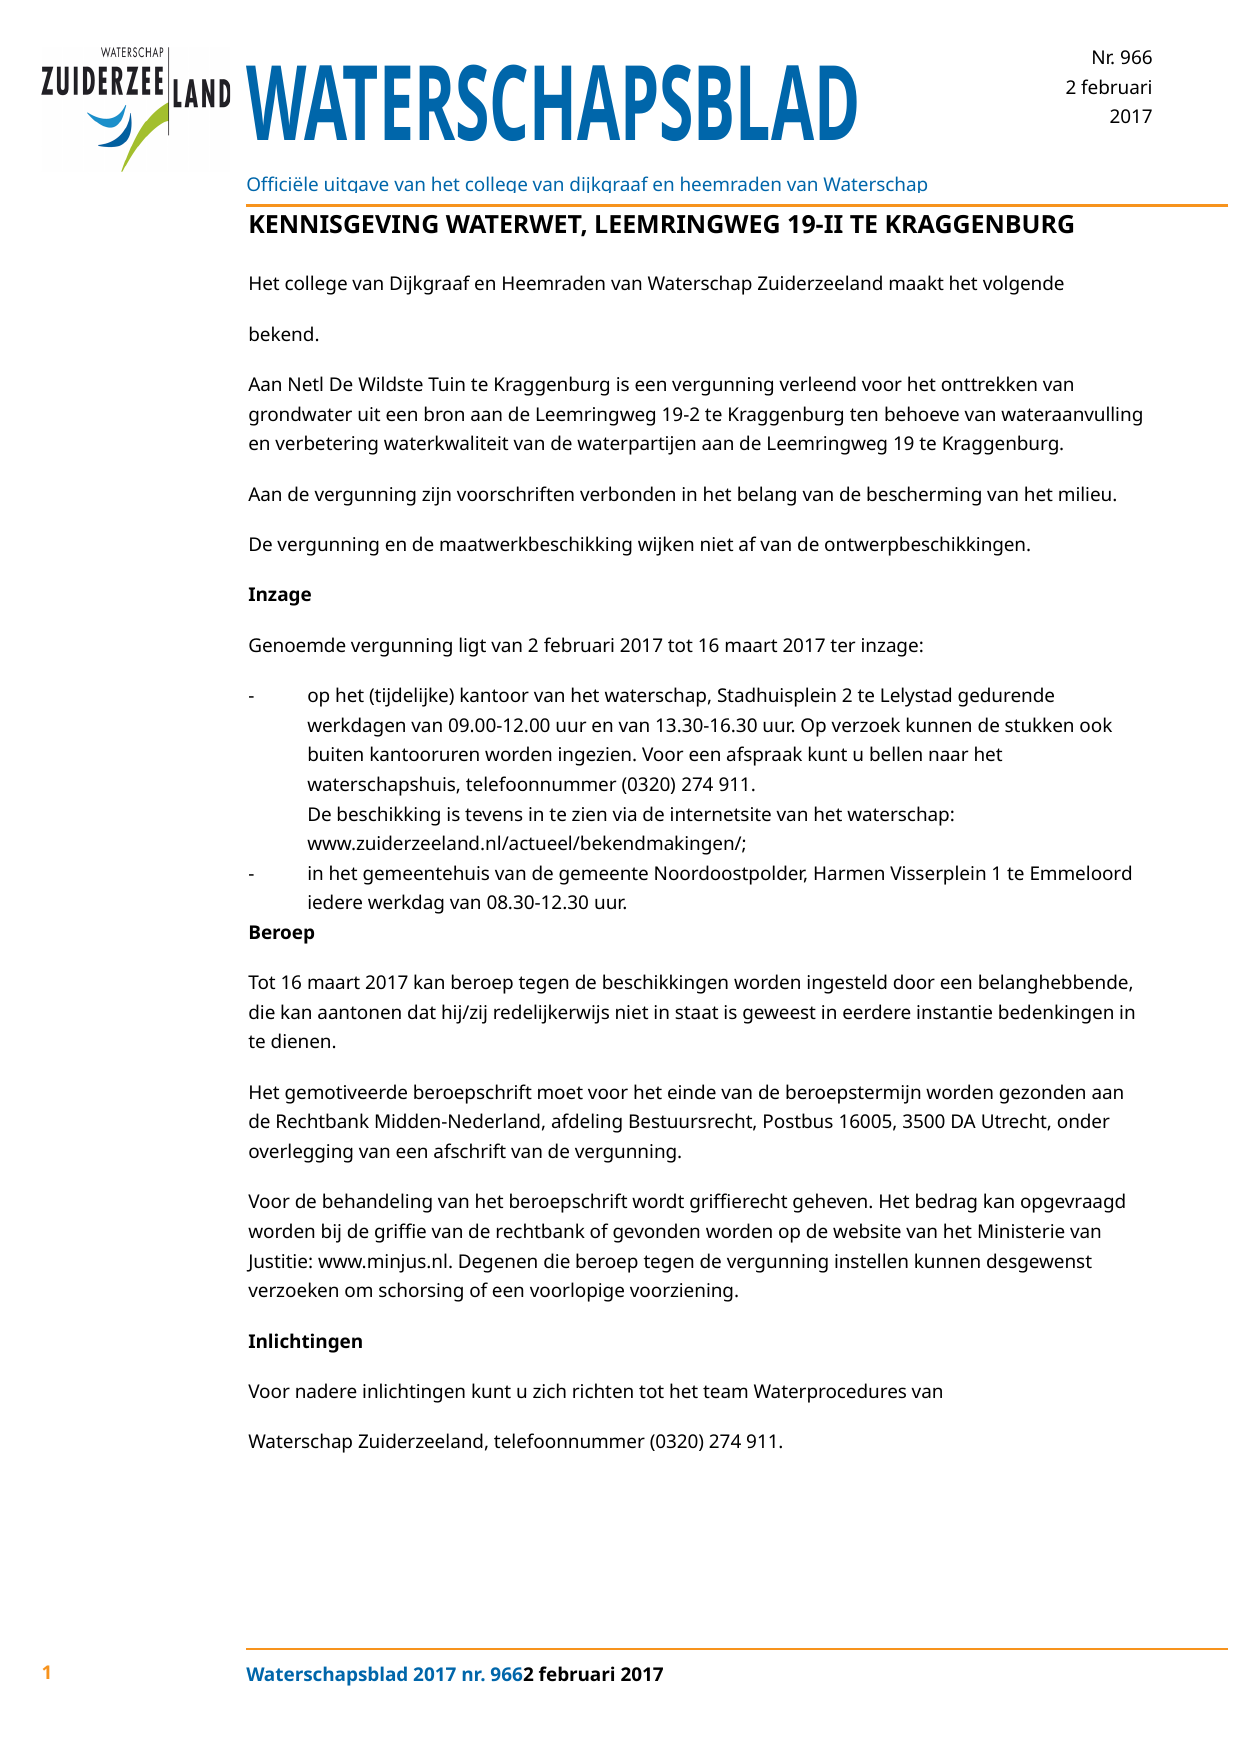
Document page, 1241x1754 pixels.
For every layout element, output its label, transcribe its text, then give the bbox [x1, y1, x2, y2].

text Inlichtingen [248, 1328, 1152, 1353]
text Waterschap Zuiderzeeland, telefoonnummer (0320) 274 911. [248, 1429, 1152, 1454]
text Beroep [248, 919, 1152, 945]
text Het college van Dijkgraaf en Heemraden van Waterschap Zuiderzeeland maakt het volgende [248, 270, 1152, 296]
list op het (tijdelijke) kantoor van het waterschap, Stadhuisplein 2 te Lelystad gedurende werkdagen van 09.00-12.00 uur en van 13.30-16.30 uur. Op verzoek kunnen de stukken ook buiten kantooruren worden ingezien. Voor een afspraak kunt u bellen naar het waterschapshuis, telefoonnummer (0320) 274 911. [248, 682, 1152, 797]
text Tot 16 maart 2017 kan beroep tegen de beschikkingen worden ingesteld door een belanghebbende, die kan aantonen dat hij/zij redelijkerwijs niet in staat is geweest in eerdere instantie bedenkingen in te dienen. [248, 969, 1152, 1054]
text Voor nadere inlichtingen kunt u zich richten tot het team Waterprocedures van [248, 1378, 1152, 1404]
text Inzage [248, 582, 1152, 607]
list in het gemeentehuis van de gemeente Noordoostpolder, Harmen Visserplein 1 te Emmeloord iedere werkdag van 08.30-12.30 uur. [248, 860, 1152, 915]
text Aan Netl De Wildste Tuin te Kraggenburg is een vergunning verleend voor het onttrekken van grondwater uit een bron aan de Leemringweg 19-2 te Kraggenburg ten behoeve van wateraanvulling en verbetering waterkwaliteit van de waterpartijen aan de Leemringweg 19 te Kraggenburg. [248, 371, 1152, 456]
text bekend. [248, 321, 1152, 346]
text Voor de behandeling van het beroepschrift wordt griffierecht geheven. Het bedrag kan opgevraagd worden bij de griffie van de rechtbank of gevonden worden op de website van het Ministerie van Justitie: www.minjus.nl. Degenen die beroep tegen de vergunning instellen kunnen desgewenst verzoeken om schorsing of een voorlopige voorziening. [248, 1189, 1152, 1303]
picture [41, 47, 231, 172]
text KENNISGEVING WATERWET, LEEMRINGWEG 19-II TE KRAGGENBURG [248, 207, 1152, 241]
text Genoemde vergunning ligt van 2 februari 2017 tot 16 maart 2017 ter inzage: [248, 632, 1152, 658]
text Aan de vergunning zijn voorschriften verbonden in het belang van de bescherming van het milieu. [248, 481, 1152, 506]
text De vergunning en de maatwerkbeschikking wijken niet af van de ontwerpbeschikkingen. [248, 531, 1152, 557]
text Het gemotiveerde beroepschrift moet voor het einde van de beroepstermijn worden gezonden aan de Rechtbank Midden-Nederland, afdeling Bestuursrecht, Postbus 16005, 3500 DA Utrecht, onder overlegging van een afschrift van de vergunning. [248, 1079, 1152, 1164]
list De beschikking is tevens in te zien via de internetsite van het waterschap: www.zuiderzeeland.nl/actueel/bekendmakingen/; [248, 801, 1152, 856]
